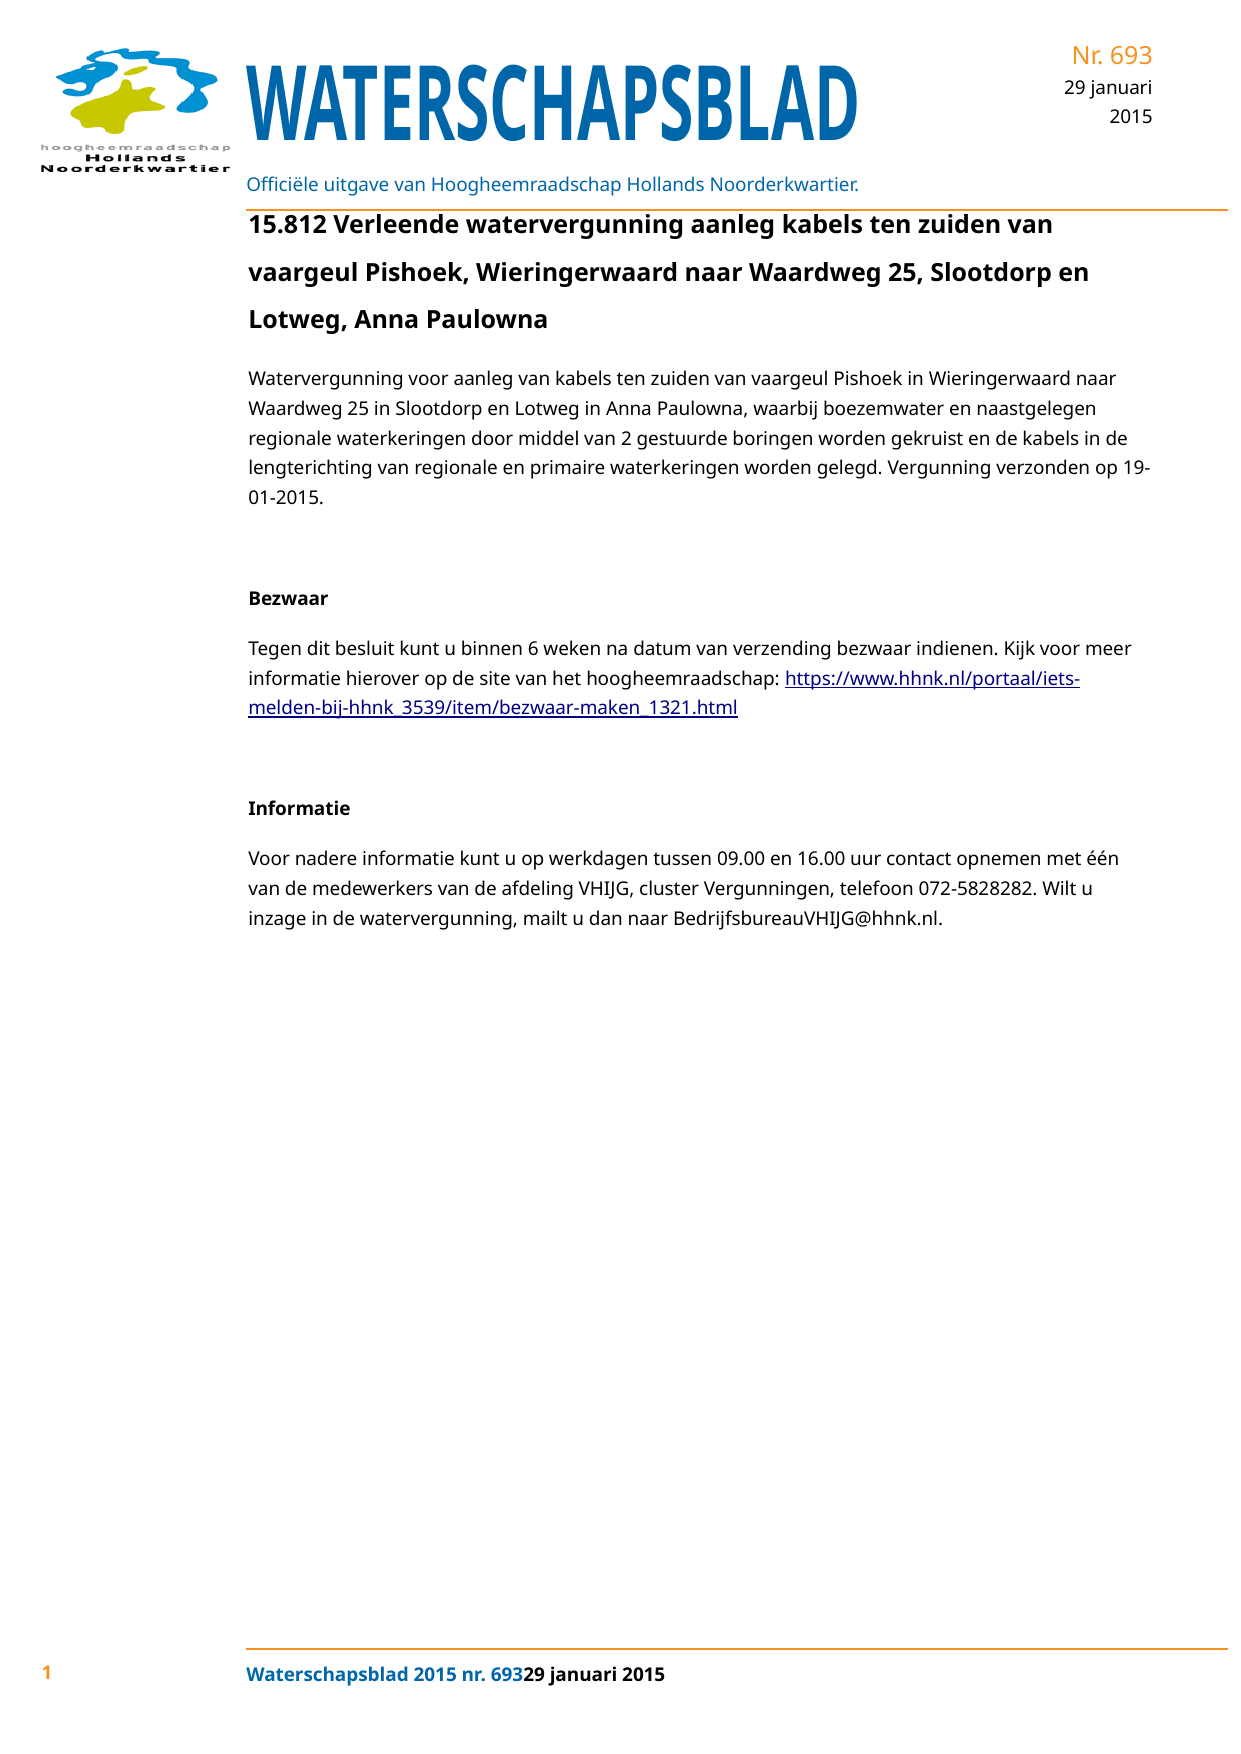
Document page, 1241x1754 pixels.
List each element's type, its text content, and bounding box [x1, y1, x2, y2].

picture [41, 47, 231, 172]
text Tegen dit besluit kunt u binnen 6 weken na datum van verzending bezwaar indienen. Kijk voor meer informatie hierover op de site van het hoogheemraadschap: https://www.hhnk.nl/portaal/iets-melden-bij-hhnk_3539/item/bezwaar-maken_1321.html [248, 635, 1152, 720]
text Bezwaar [248, 585, 1152, 610]
text Informatie [248, 795, 1152, 821]
text Watervergunning voor aanleg van kabels ten zuiden van vaargeul Pishoek in Wieringerwaard naar Waardweg 25 in Slootdorp en Lotweg in Anna Paulowna, waarbij boezemwater en naastgelegen regionale waterkeringen door middel van 2 gestuurde boringen worden gekruist en de kabels in de lengterichting van regionale en primaire waterkeringen worden gelegd. Vergunning verzonden op 19-01-2015. [248, 366, 1152, 509]
text 15.812 Verleende watervergunning aanleg kabels ten zuiden van vaargeul Pishoek, Wieringerwaard naar Waardweg 25, Slootdorp en Lotweg, Anna Paulowna [248, 211, 1152, 336]
text Voor nadere informatie kunt u op werkdagen tussen 09.00 en 16.00 uur contact opnemen met één van de medewerkers van de afdeling VHIJG, cluster Vergunningen, telefoon 072-5828282. Wilt u inzage in de watervergunning, mailt u dan naar BedrijfsbureauVHIJG@hhnk.nl. [248, 846, 1152, 930]
